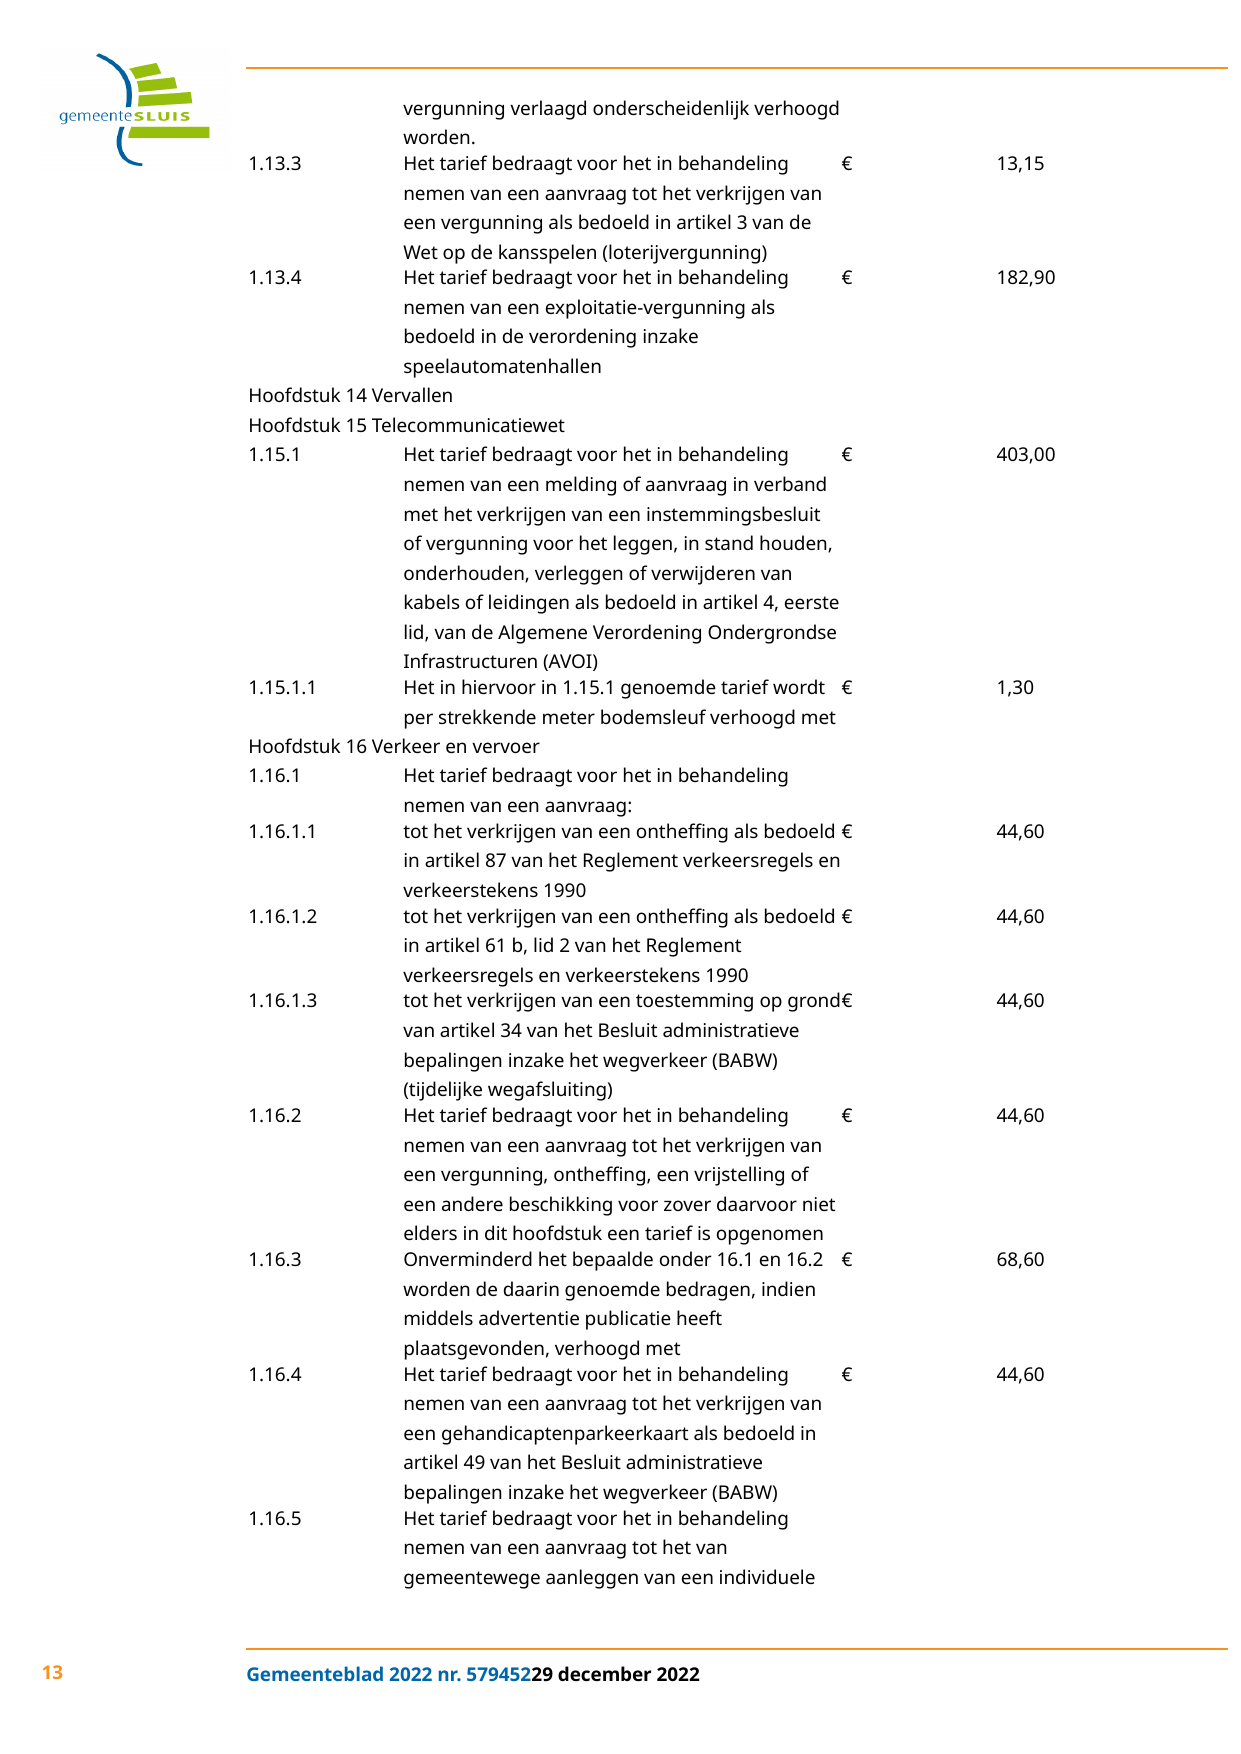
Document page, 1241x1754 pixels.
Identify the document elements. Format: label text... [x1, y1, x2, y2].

table_cell € [841, 150, 996, 264]
picture [41, 47, 231, 172]
table_header 1.16.1 [248, 763, 403, 818]
table_cell 1.16.1.2 [248, 903, 403, 988]
table_cell Het tarief bedraagt voor het in behandeling nemen van een aanvraag tot het verkrijgen van een gehandicaptenparkeerkaart als bedoeld in artikel 49 van het Besluit administratieve bepalingen inzake het wegverkeer (BABW) [403, 1361, 841, 1505]
table_cell 44,60 [996, 818, 1152, 903]
table_cell 68,60 [996, 1246, 1152, 1361]
table_cell 44,60 [996, 903, 1152, 988]
table_cell 13,15 [996, 150, 1152, 264]
table_cell 44,60 [996, 1102, 1152, 1246]
table_cell 1.16.4 [248, 1361, 403, 1505]
table_cell 182,90 [996, 265, 1152, 379]
table_cell € [841, 903, 996, 988]
table_header Het tarief bedraagt voor het in behandeling nemen van een aanvraag: [403, 763, 841, 818]
table_cell 1.16.3 [248, 1246, 403, 1361]
text Hoofdstuk 15 Telecommunicatiewet [248, 412, 1152, 438]
table_header € [841, 442, 996, 674]
table_header 1.15.1 [248, 442, 403, 674]
table_cell € [841, 1102, 996, 1246]
table_cell vergunning verlaagd onderscheidenlijk verhoogd worden. [403, 95, 841, 150]
table_cell € [841, 674, 996, 730]
table_cell Het in hiervoor in 1.15.1 genoemde tarief wordt per strekkende meter bodemsleuf verhoogd met [403, 674, 841, 730]
table_cell 1.13.3 [248, 150, 403, 264]
table_cell € [841, 265, 996, 379]
text Hoofdstuk 14 Vervallen [248, 382, 1152, 408]
table_cell 1.15.1.1 [248, 674, 403, 730]
table_header 403,00 [996, 442, 1152, 674]
text Hoofdstuk 16 Verkeer en vervoer [248, 733, 1152, 759]
table_cell 1.16.2 [248, 1102, 403, 1246]
table_cell Het tarief bedraagt voor het in behandeling nemen van een aanvraag tot het van gemeentewege aanleggen van een individuele [403, 1505, 841, 1590]
table_cell 1.16.1.3 [248, 988, 403, 1102]
table_cell tot het verkrijgen van een ontheffing als bedoeld in artikel 61 b, lid 2 van het Reglement verkeersregels en verkeerstekens 1990 [403, 903, 841, 988]
table_cell 1.13.4 [248, 265, 403, 379]
table_header [996, 763, 1152, 818]
table_cell € [841, 1246, 996, 1361]
table_cell € [841, 988, 996, 1102]
table_cell 44,60 [996, 988, 1152, 1102]
table_cell tot het verkrijgen van een toestemming op grond van artikel 34 van het Besluit administratieve bepalingen inzake het wegverkeer (BABW) (tijdelijke wegafsluiting) [403, 988, 841, 1102]
table_cell [996, 95, 1152, 150]
table_cell € [841, 1361, 996, 1505]
table_cell [248, 95, 403, 150]
table_header [841, 763, 996, 818]
table_cell € [841, 818, 996, 903]
table_cell 44,60 [996, 1361, 1152, 1505]
table_cell Onverminderd het bepaalde onder 16.1 en 16.2 worden de daarin genoemde bedragen, indien middels advertentie publicatie heeft plaatsgevonden, verhoogd met [403, 1246, 841, 1361]
table_cell 1.16.5 [248, 1505, 403, 1590]
table_cell 1,30 [996, 674, 1152, 730]
table_header Het tarief bedraagt voor het in behandeling nemen van een melding of aanvraag in verband met het verkrijgen van een instemmingsbesluit of vergunning voor het leggen, in stand houden, onderhouden, verleggen of verwijderen van kabels of leidingen als bedoeld in artikel 4, eerste lid, van de Algemene Verordening Ondergrondse Infrastructuren (AVOI) [403, 442, 841, 674]
table_cell 1.16.1.1 [248, 818, 403, 903]
table_cell [996, 1505, 1152, 1590]
table_cell Het tarief bedraagt voor het in behandeling nemen van een exploitatie-vergunning als bedoeld in de verordening inzake speelautomatenhallen [403, 265, 841, 379]
table_cell tot het verkrijgen van een ontheffing als bedoeld in artikel 87 van het Reglement verkeersregels en verkeerstekens 1990 [403, 818, 841, 903]
table_cell Het tarief bedraagt voor het in behandeling nemen van een aanvraag tot het verkrijgen van een vergunning, ontheffing, een vrijstelling of een andere beschikking voor zover daarvoor niet elders in dit hoofdstuk een tarief is opgenomen [403, 1102, 841, 1246]
table_cell [841, 1505, 996, 1590]
table_cell [841, 95, 996, 150]
table_cell Het tarief bedraagt voor het in behandeling nemen van een aanvraag tot het verkrijgen van een vergunning als bedoeld in artikel 3 van de Wet op de kansspelen (loterijvergunning) [403, 150, 841, 264]
